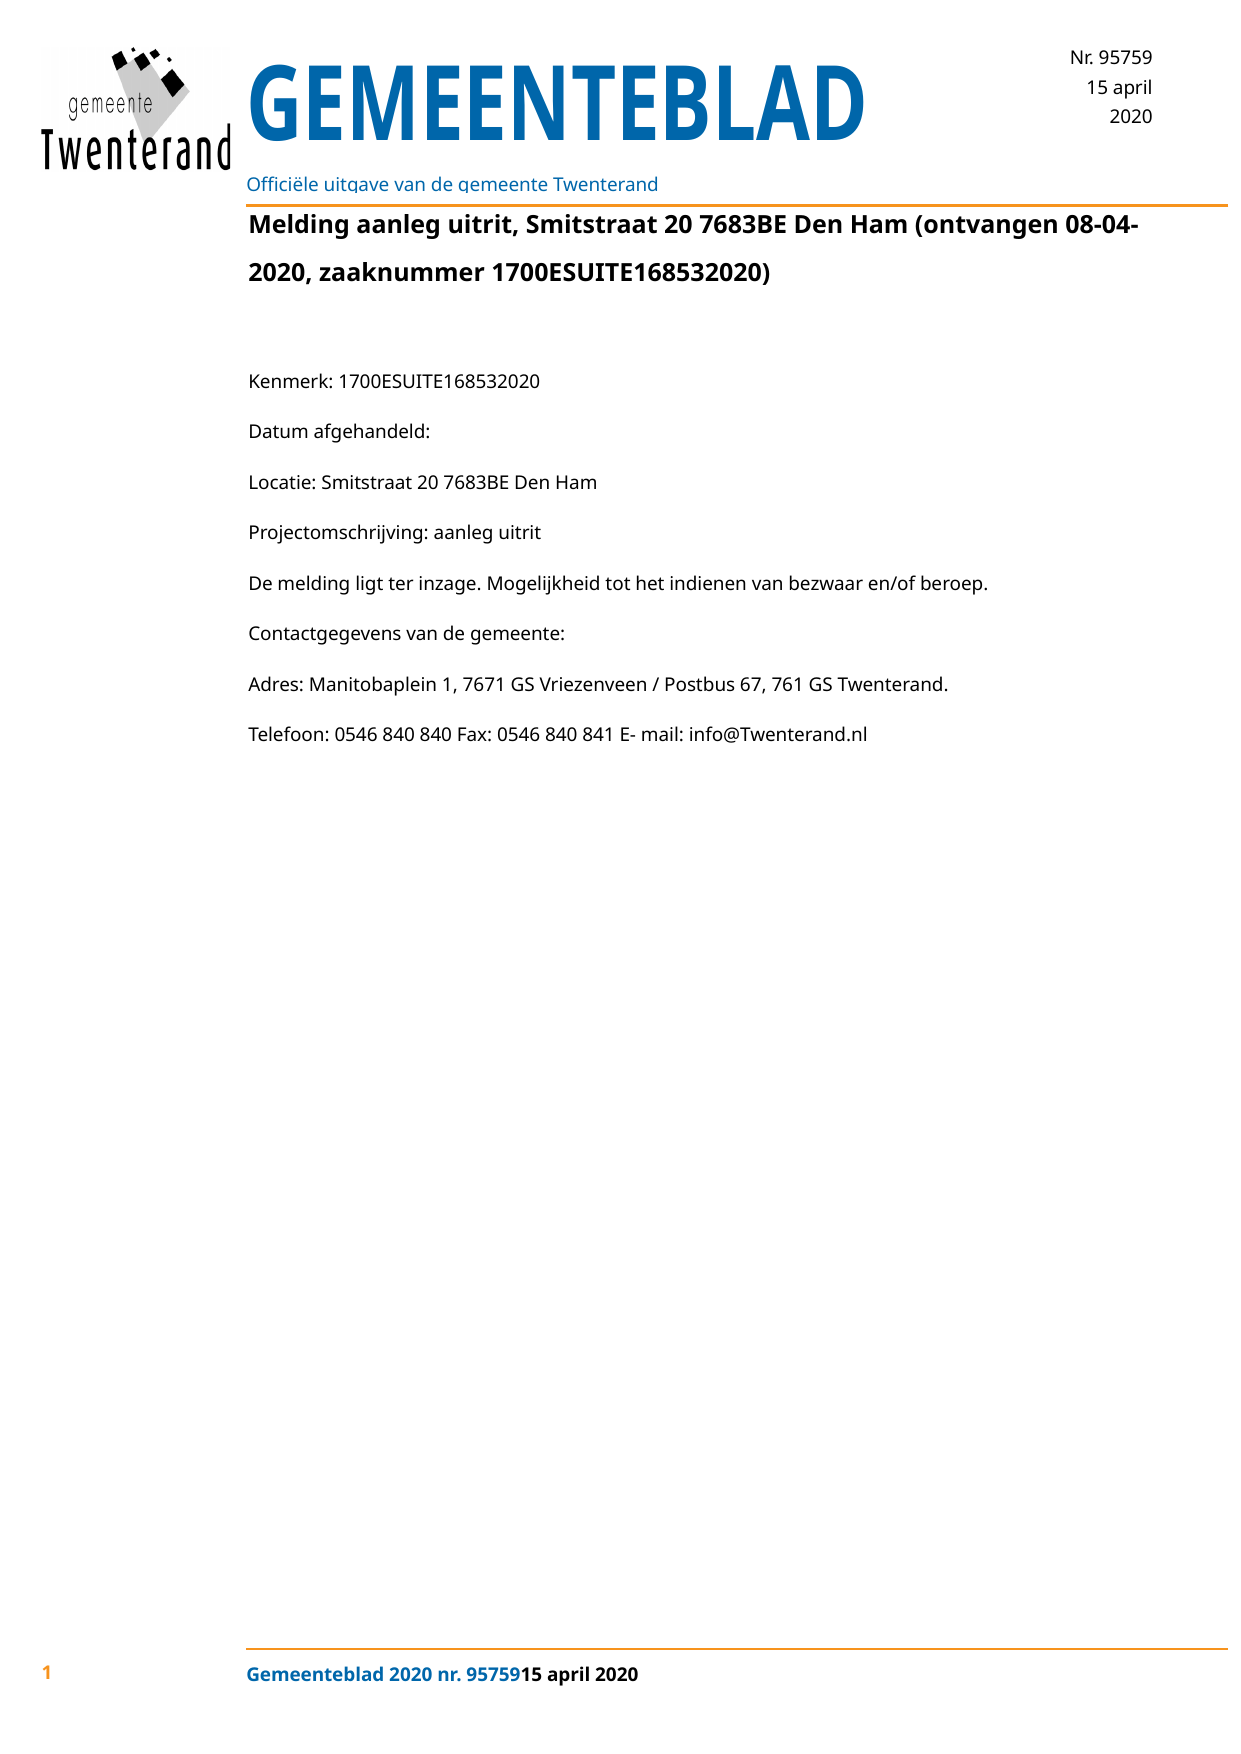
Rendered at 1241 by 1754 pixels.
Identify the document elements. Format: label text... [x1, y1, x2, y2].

text Projectomschrijving: aanleg uitrit [248, 519, 1152, 545]
text Adres: Manitobaplein 1, 7671 GS Vriezenveen / Postbus 67, 761 GS Twenterand. [248, 671, 1152, 697]
text De melding ligt ter inzage. Mogelijkheid tot het indienen van bezwaar en/of beroep. [248, 570, 1152, 596]
text Datum afgehandeld: [248, 419, 1152, 444]
text Contactgegevens van de gemeente: [248, 620, 1152, 646]
text Melding aanleg uitrit, Smitstraat 20 7683BE Den Ham (ontvangen 08-04-2020, zaaknummer 1700ESUITE168532020) [248, 207, 1152, 288]
text Kenmerk: 1700ESUITE168532020 [248, 368, 1152, 394]
picture [41, 47, 231, 172]
text Locatie: Smitstraat 20 7683BE Den Ham [248, 469, 1152, 495]
text Telefoon: 0546 840 840 Fax: 0546 840 841 E- mail: info@Twenterand.nl [248, 721, 1152, 747]
